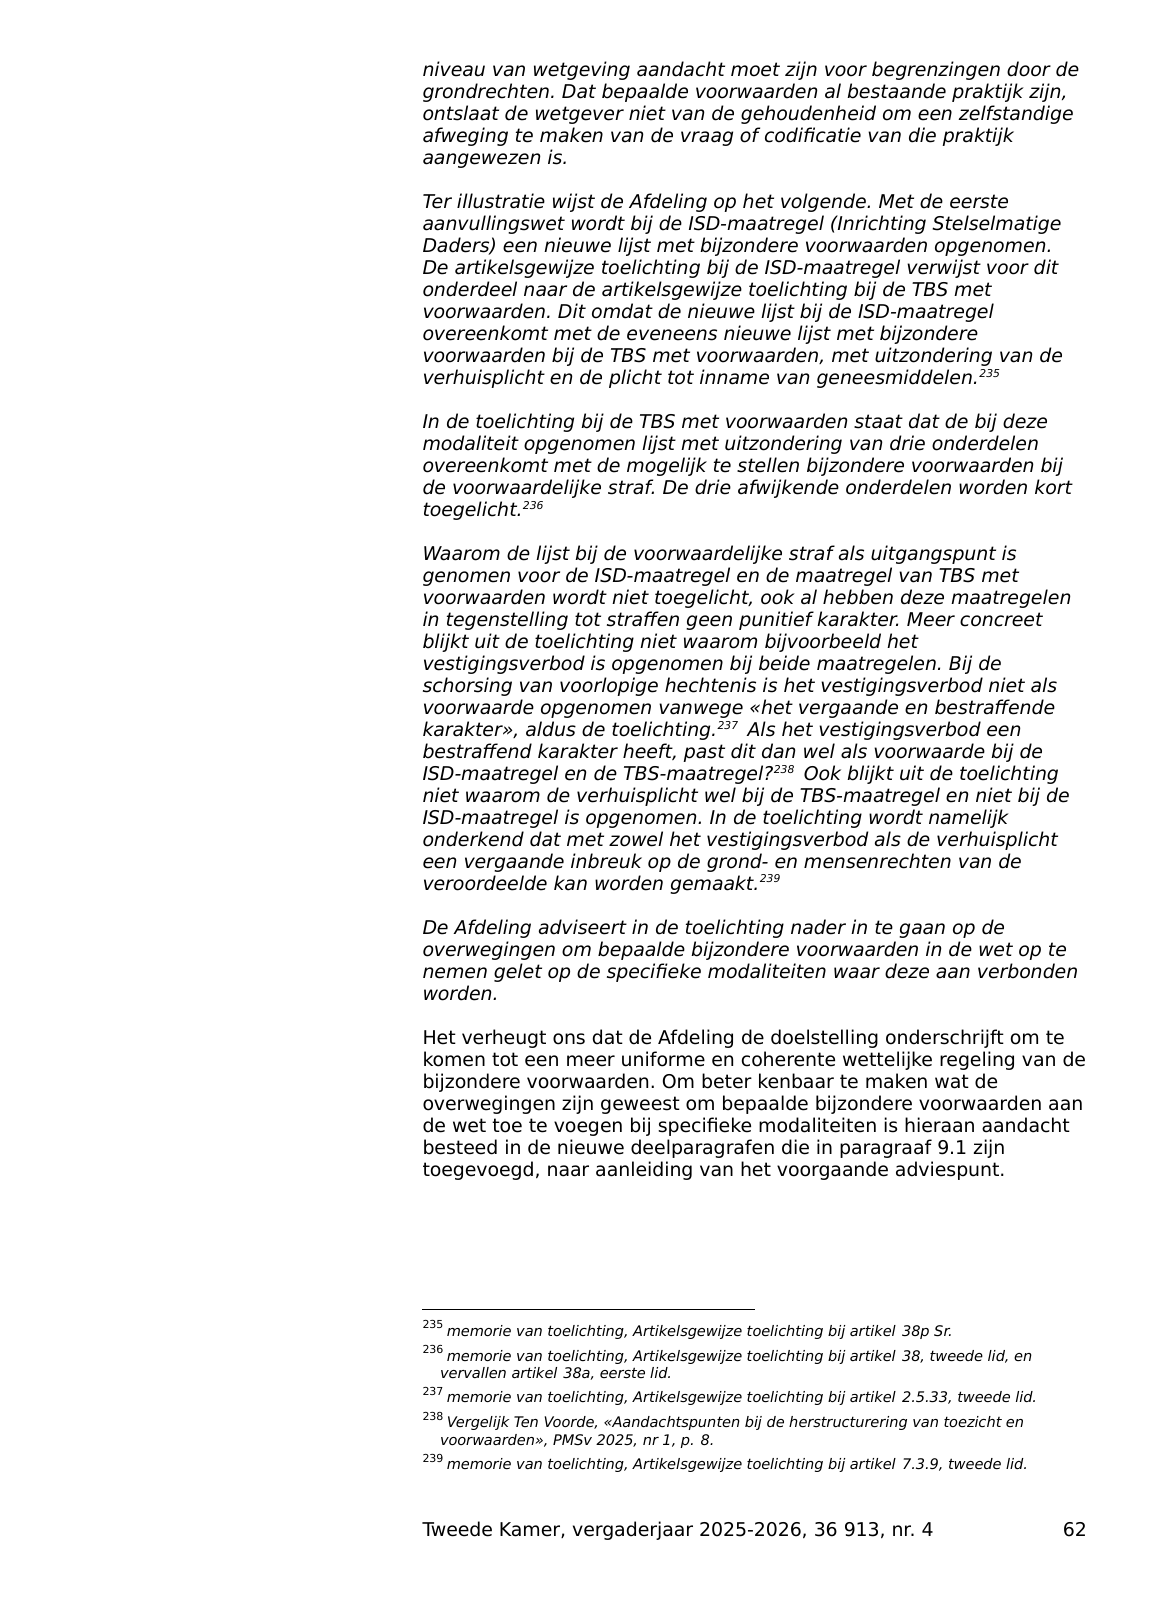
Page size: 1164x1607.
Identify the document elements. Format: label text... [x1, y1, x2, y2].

text Vergelijk Ten Voorde, «Aandachtspunten bij de herstructurering van toezicht en voorwaarden», PMSv 2025, nr 1, p. 8. [422, 1410, 1087, 1449]
text memorie van toelichting, Artikelsgewijze toelichting bij artikel 2.5.33, tweede lid. [422, 1385, 1087, 1407]
text memorie van toelichting, Artikelsgewijze toelichting bij artikel 38, tweede lid, en vervallen artikel 38a, eerste lid. [422, 1343, 1087, 1382]
text Waarom de lijst bij de voorwaardelijke straf als uitgangspunt is genomen voor de ISD-maatregel en de maatregel van TBS met voorwaarden wordt niet toegelicht, ook al hebben deze maatregelen in tegenstelling tot straffen geen punitief karakter. Meer concreet blijkt uit de toelichting niet waarom bijvoorbeeld het vestigingsverbod is opgenomen bij beide maatregelen. Bij de schorsing van voorlopige hechtenis is het vestigingsverbod niet als voorwaarde opgenomen vanwege «het vergaande en bestraffende karakter», aldus de toelichting. Als het vestigingsverbod een bestraffend karakter heeft, past dit dan wel als voorwaarde bij de ISD-maatregel en de TBS-maatregel? Ook blijkt uit de toelichting niet waarom de verhuisplicht wel bij de TBS-maatregel en niet bij de ISD-maatregel is opgenomen. In de toelichting wordt namelijk onderkend dat met zowel het vestigingsverbod als de verhuisplicht een vergaande inbreuk op de grond- en mensenrechten van de veroordeelde kan worden gemaakt. [422, 543, 1087, 895]
text memorie van toelichting, Artikelsgewijze toelichting bij artikel 38p Sr. [422, 1318, 1087, 1341]
text De Afdeling adviseert in de toelichting nader in te gaan op de overwegingen om bepaalde bijzondere voorwaarden in de wet op te nemen gelet op de specifieke modaliteiten waar deze aan verbonden worden. [422, 917, 1087, 1005]
text niveau van wetgeving aandacht moet zijn voor begrenzingen door de grondrechten. Dat bepaalde voorwaarden al bestaande praktijk zijn, ontslaat de wetgever niet van de gehoudenheid om een zelfstandige afweging te maken van de vraag of codificatie van die praktijk aangewezen is. [422, 59, 1087, 169]
text Ter illustratie wijst de Afdeling op het volgende. Met de eerste aanvullingswet wordt bij de ISD-maatregel (Inrichting Stelselmatige Daders) een nieuwe lijst met bijzondere voorwaarden opgenomen. De artikelsgewijze toelichting bij de ISD-maatregel verwijst voor dit onderdeel naar de artikelsgewijze toelichting bij de TBS met voorwaarden. Dit omdat de nieuwe lijst bij de ISD-maatregel overeenkomt met de eveneens nieuwe lijst met bijzondere voorwaarden bij de TBS met voorwaarden, met uitzondering van de verhuisplicht en de plicht tot inname van geneesmiddelen. [422, 191, 1087, 389]
text In de toelichting bij de TBS met voorwaarden staat dat de bij deze modaliteit opgenomen lijst met uitzondering van drie onderdelen overeenkomt met de mogelijk te stellen bijzondere voorwaarden bij de voorwaardelijke straf. De drie afwijkende onderdelen worden kort toegelicht. [422, 411, 1087, 521]
text memorie van toelichting, Artikelsgewijze toelichting bij artikel 7.3.9, tweede lid. [422, 1452, 1087, 1474]
text Het verheugt ons dat de Afdeling de doelstelling onderschrijft om te komen tot een meer uniforme en coherente wettelijke regeling van de bijzondere voorwaarden. Om beter kenbaar te maken wat de overwegingen zijn geweest om bepaalde bijzondere voorwaarden aan de wet toe te voegen bij specifieke modaliteiten is hieraan aandacht besteed in de nieuwe deelparagrafen die in paragraaf 9.1 zijn toegevoegd, naar aanleiding van het voorgaande adviespunt. [422, 1027, 1087, 1181]
